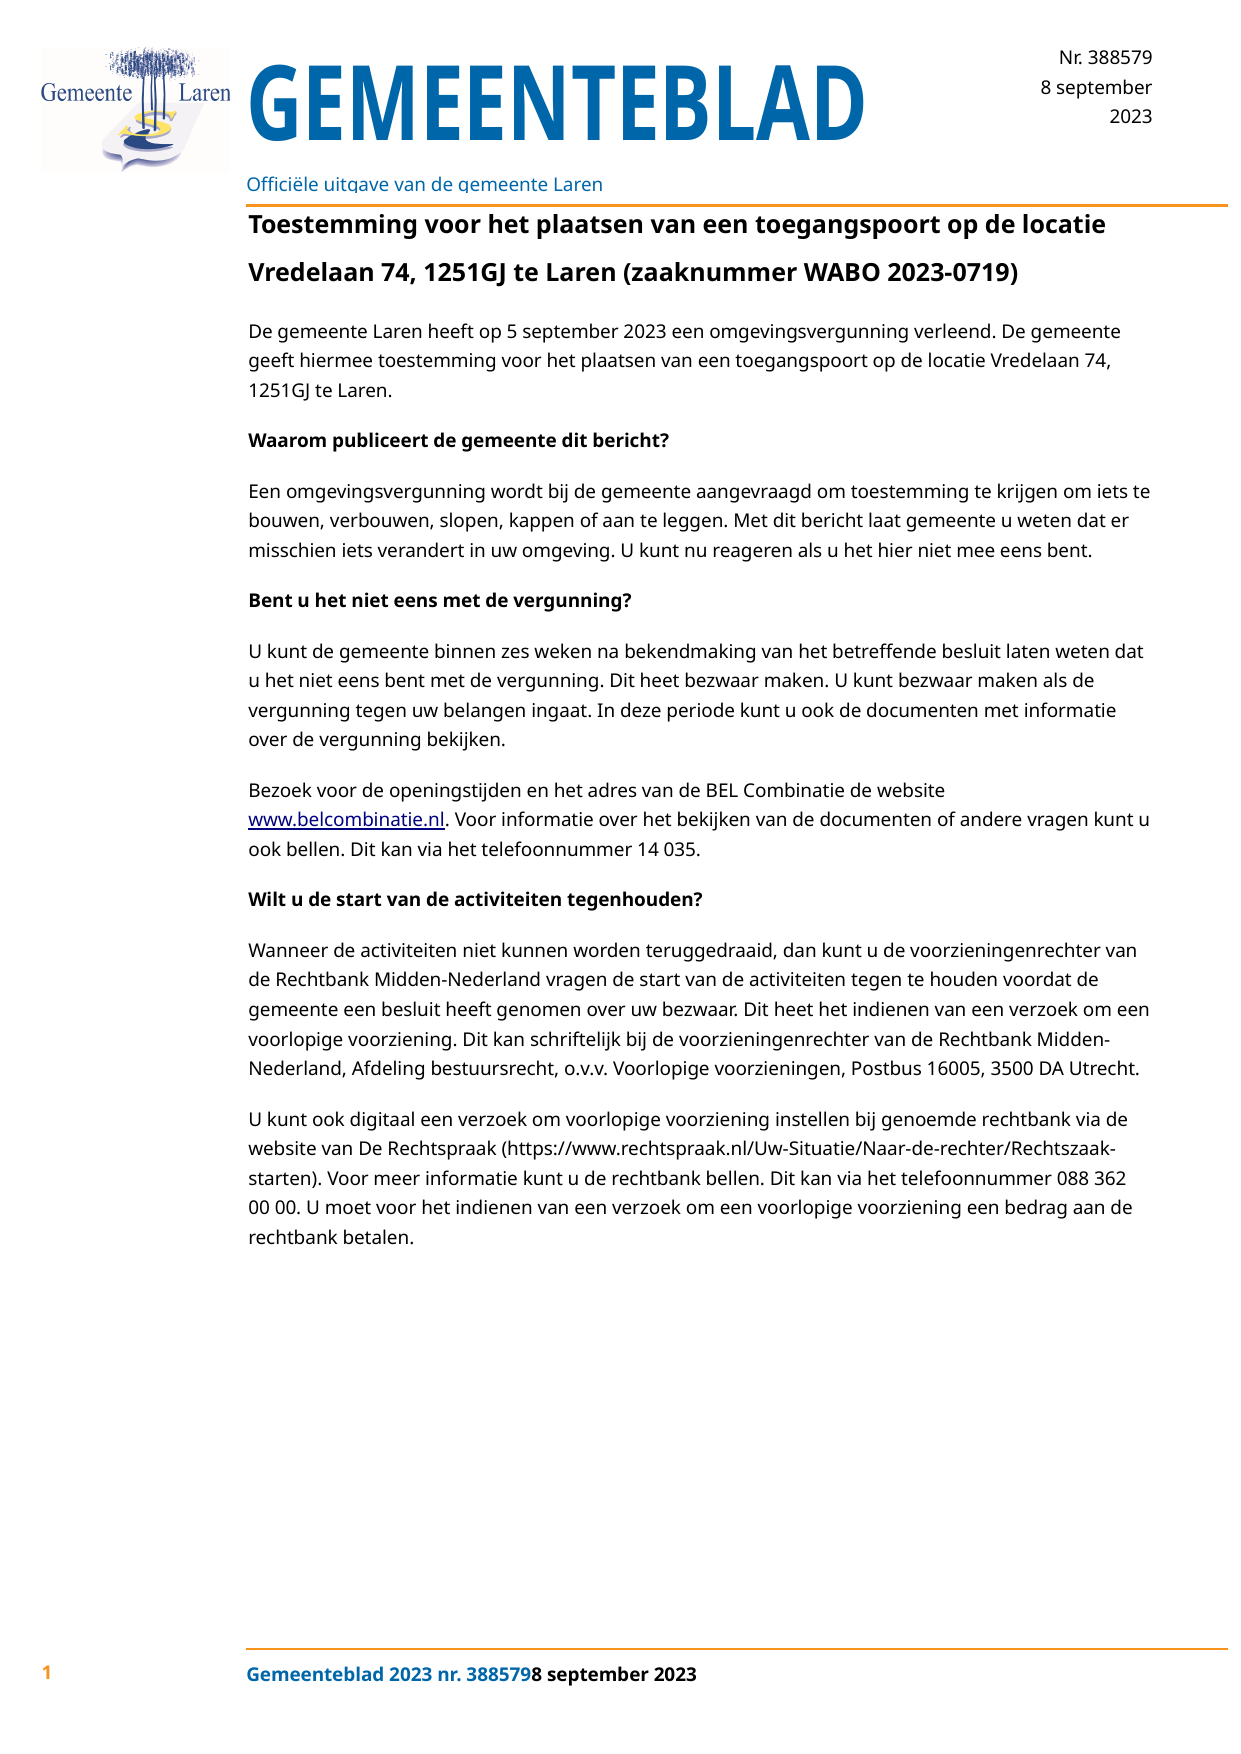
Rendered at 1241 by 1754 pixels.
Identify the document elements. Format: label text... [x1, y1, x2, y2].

text Toestemming voor het plaatsen van een toegangspoort op de locatie Vredelaan 74, 1251GJ te Laren (zaaknummer WABO 2023-0719) [248, 207, 1152, 288]
picture [41, 47, 231, 172]
text Bent u het niet eens met de vergunning? [248, 587, 1152, 613]
text U kunt ook digitaal een verzoek om voorlopige voorziening instellen bij genoemde rechtbank via de website van De Rechtspraak (https://www.rechtspraak.nl/Uw-Situatie/Naar-de-rechter/Rechtszaak-starten). Voor meer informatie kunt u de rechtbank bellen. Dit kan via het telefoonnummer 088 362 00 00. U moet voor het indienen van een verzoek om een voorlopige voorziening een bedrag aan de rechtbank betalen. [248, 1106, 1152, 1250]
text U kunt de gemeente binnen zes weken na bekendmaking van het betreffende besluit laten weten dat u het niet eens bent met de vergunning. Dit heet bezwaar maken. U kunt bezwaar maken als de vergunning tegen uw belangen ingaat. In deze periode kunt u ook de documenten met informatie over de vergunning bekijken. [248, 638, 1152, 752]
text De gemeente Laren heeft op 5 september 2023 een omgevingsvergunning verleend. De gemeente geeft hiermee toestemming voor het plaatsen van een toegangspoort op de locatie Vredelaan 74, 1251GJ te Laren. [248, 318, 1152, 403]
text Wanneer de activiteiten niet kunnen worden teruggedraaid, dan kunt u de voorzieningenrechter van de Rechtbank Midden-Nederland vragen de start van de activiteiten tegen te houden voordat de gemeente een besluit heeft genomen over uw bezwaar. Dit heet het indienen van een verzoek om een voorlopige voorziening. Dit kan schriftelijk bij de voorzieningenrechter van de Rechtbank Midden-Nederland, Afdeling bestuursrecht, o.v.v. Voorlopige voorzieningen, Postbus 16005, 3500 DA Utrecht. [248, 937, 1152, 1081]
text Waarom publiceert de gemeente dit bericht? [248, 427, 1152, 453]
text Wilt u de start van de activiteiten tegenhouden? [248, 887, 1152, 912]
text Bezoek voor de openingstijden en het adres van de BEL Combinatie de website www.belcombinatie.nl. Voor informatie over het bekijken van de documenten of andere vragen kunt u ook bellen. Dit kan via het telefoonnummer 14 035. [248, 777, 1152, 862]
text Een omgevingsvergunning wordt bij de gemeente aangevraagd om toestemming te krijgen om iets te bouwen, verbouwen, slopen, kappen of aan te leggen. Met dit bericht laat gemeente u weten dat er misschien iets verandert in uw omgeving. U kunt nu reageren als u het hier niet mee eens bent. [248, 478, 1152, 563]
